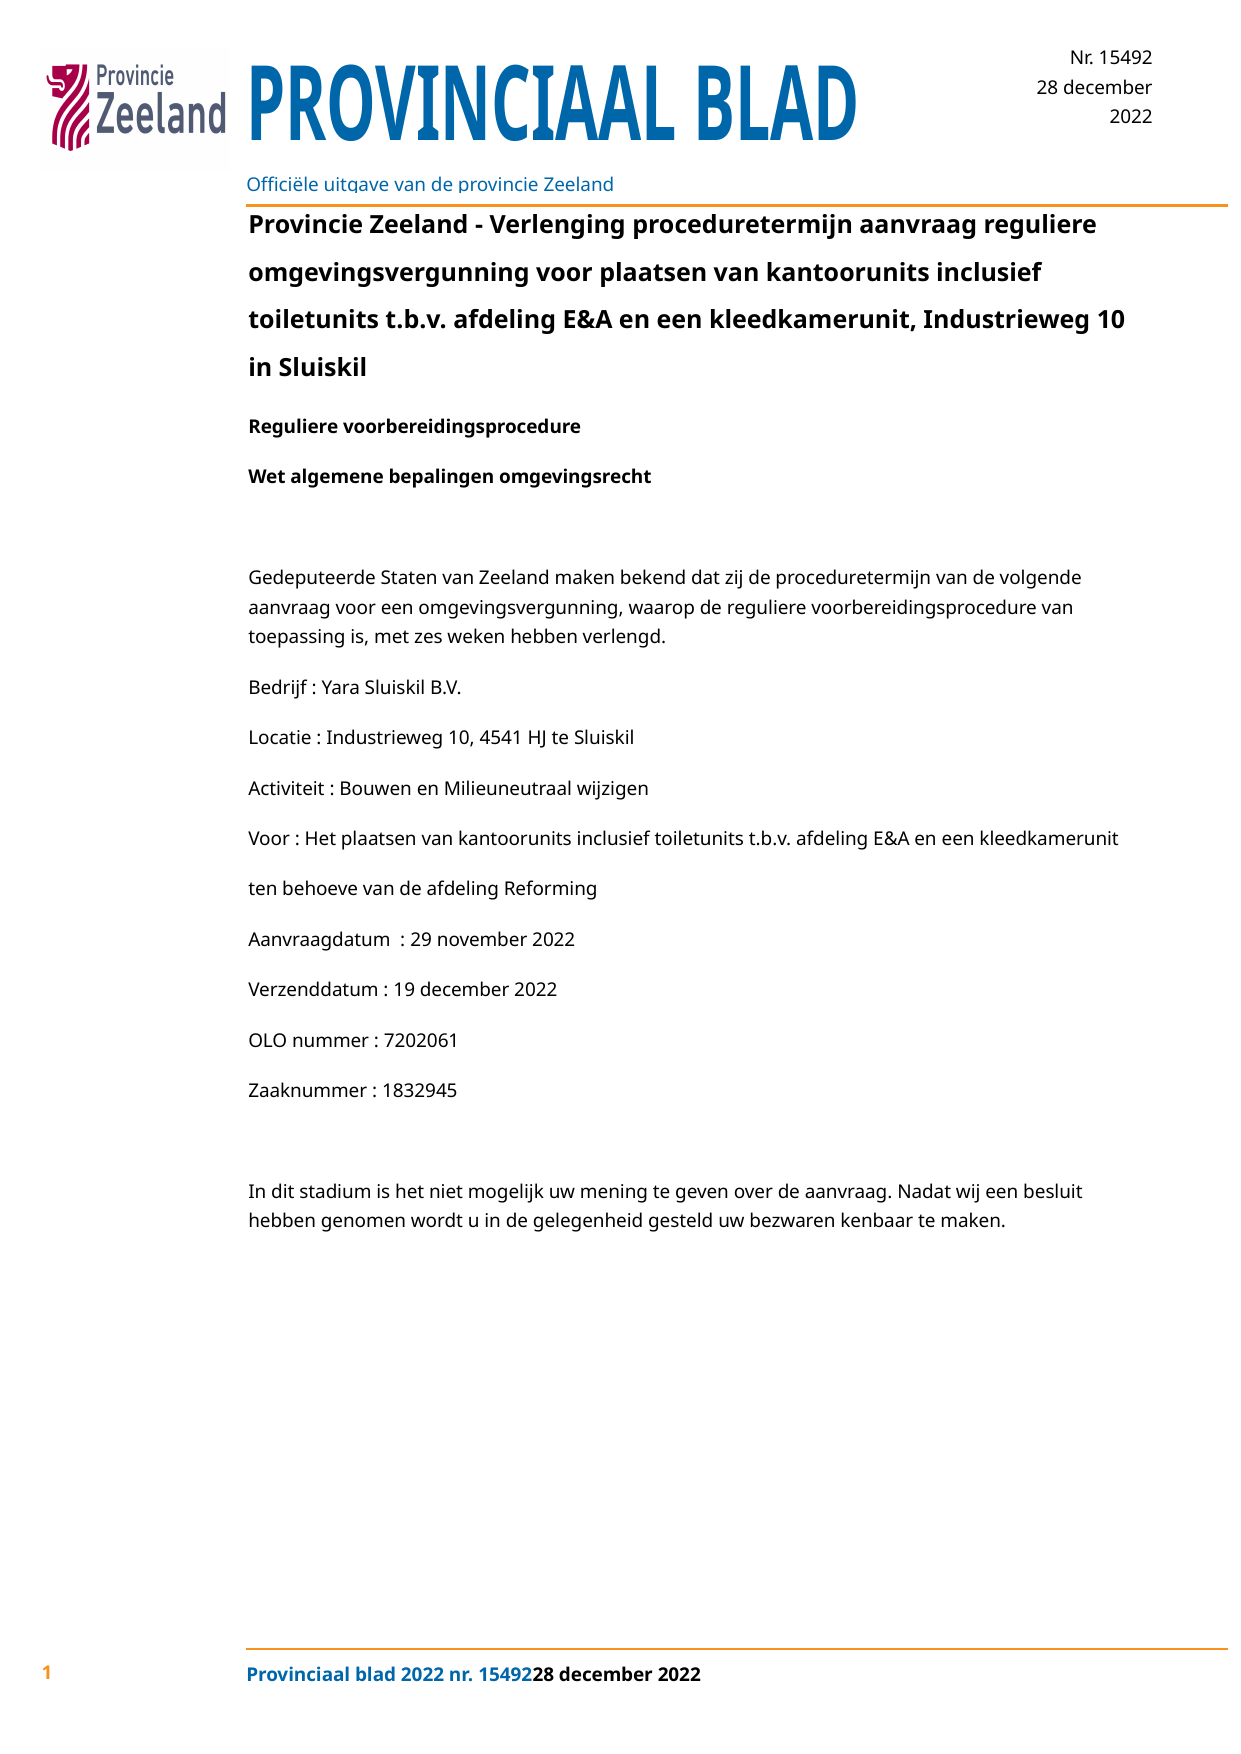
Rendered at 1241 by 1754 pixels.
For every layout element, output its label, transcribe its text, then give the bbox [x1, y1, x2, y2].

text Reguliere voorbereidingsprocedure [248, 413, 1152, 439]
text Gedeputeerde Staten van Zeeland maken bekend dat zij de proceduretermijn van de volgende aanvraag voor een omgevingsvergunning, waarop de reguliere voorbereidingsprocedure van toepassing is, met zes weken hebben verlengd. [248, 564, 1152, 649]
text Provincie Zeeland - Verlenging proceduretermijn aanvraag reguliere omgevingsvergunning voor plaatsen van kantoorunits inclusief toiletunits t.b.v. afdeling E&A en een kleedkamerunit, Industrieweg 10 in Sluiskil [248, 207, 1152, 384]
text Locatie : Industrieweg 10, 4541 HJ te Sluiskil [248, 724, 1152, 750]
text OLO nummer : 7202061 [248, 1027, 1152, 1053]
text In dit stadium is het niet mogelijk uw mening te geven over de aanvraag. Nadat wij een besluit hebben genomen wordt u in de gelegenheid gesteld uw bezwaren kenbaar te maken. [248, 1178, 1152, 1233]
text Verzenddatum : 19 december 2022 [248, 976, 1152, 1002]
picture [41, 47, 231, 172]
text ten behoeve van de afdeling Reforming [248, 876, 1152, 901]
text Aanvraagdatum : 29 november 2022 [248, 926, 1152, 952]
text Zaaknummer : 1832945 [248, 1077, 1152, 1103]
text Bedrijf : Yara Sluiskil B.V. [248, 674, 1152, 700]
text Voor : Het plaatsen van kantoorunits inclusief toiletunits t.b.v. afdeling E&A en een kleedkamerunit [248, 825, 1152, 851]
text Activiteit : Bouwen en Milieuneutraal wijzigen [248, 775, 1152, 801]
text Wet algemene bepalingen omgevingsrecht [248, 463, 1152, 489]
